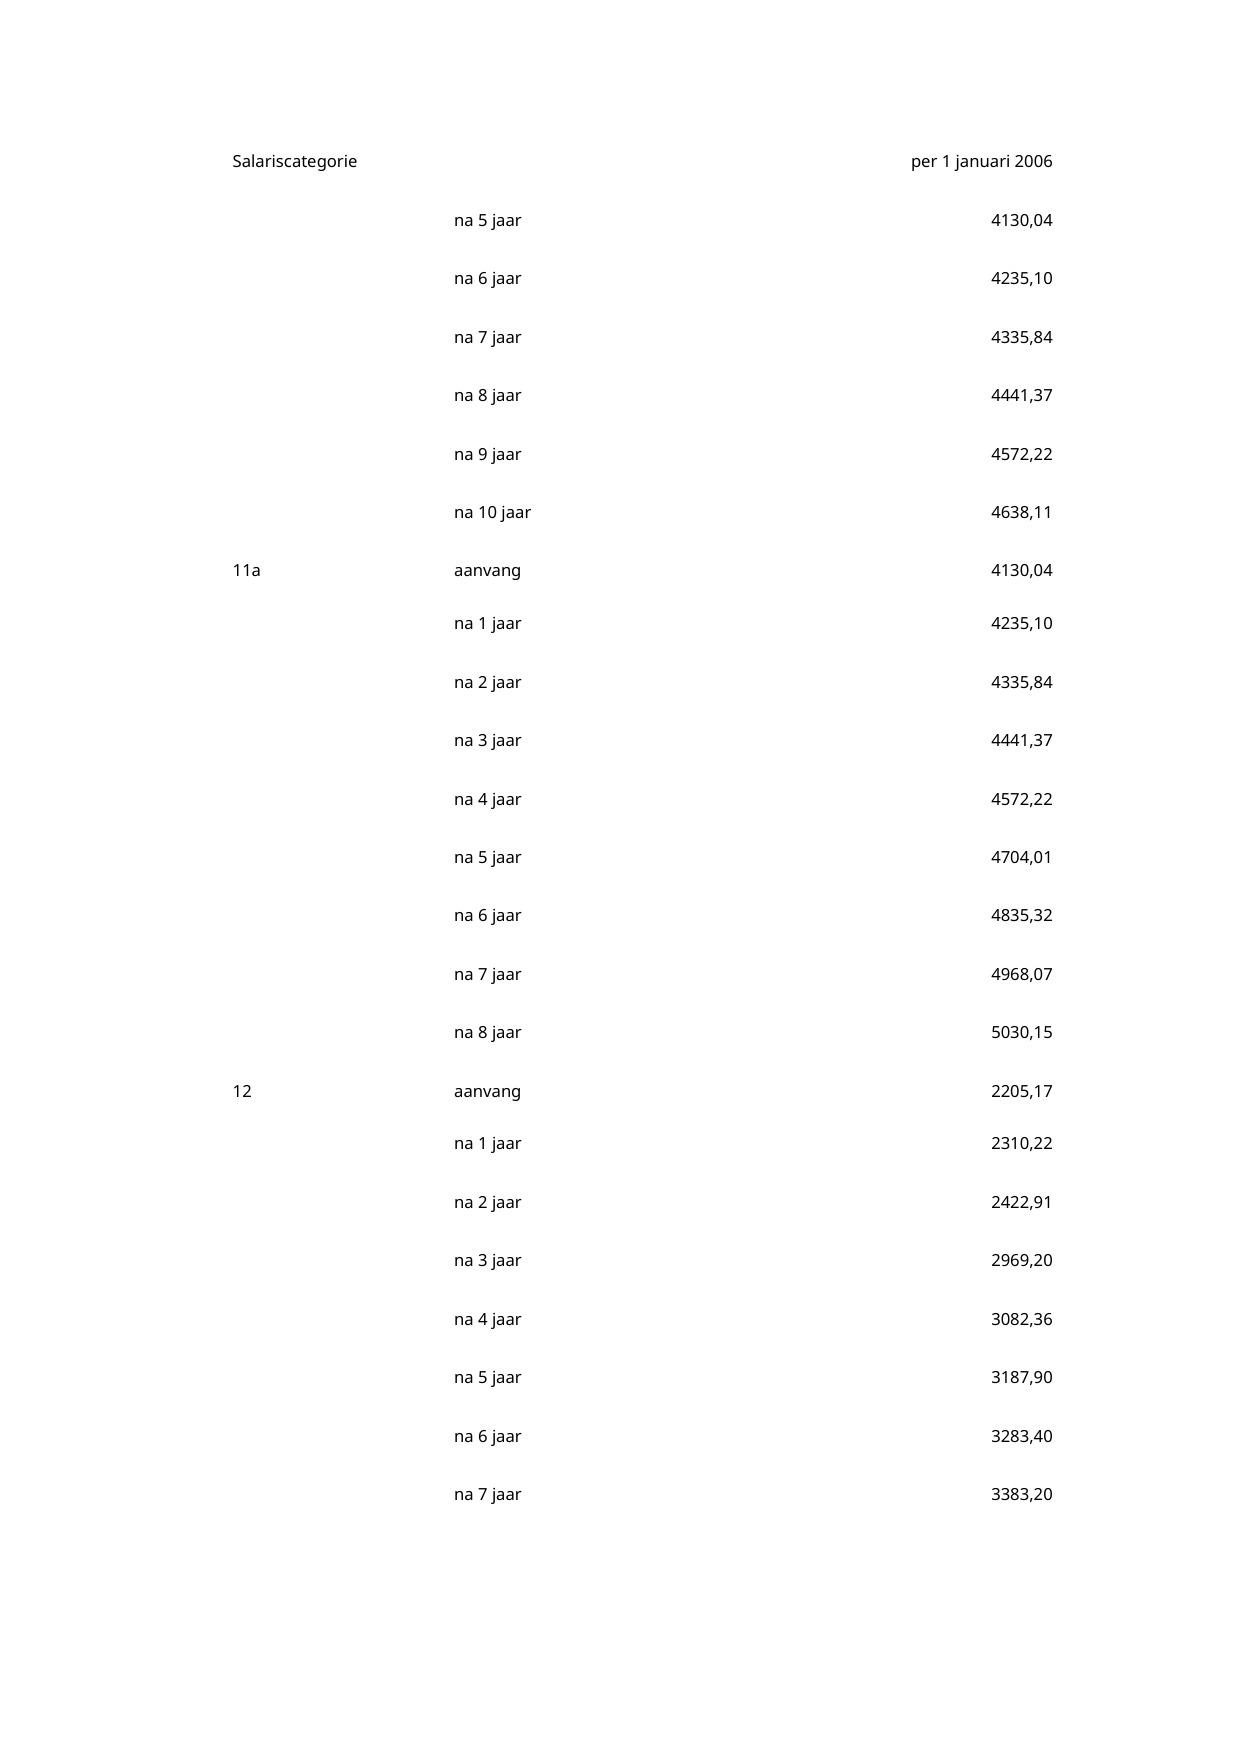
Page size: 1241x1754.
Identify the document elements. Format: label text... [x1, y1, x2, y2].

table_cell 4704,01 [774, 846, 1053, 904]
table_header per 1 januari 2006 [774, 150, 1053, 208]
table_cell 2422,91 [774, 1190, 1053, 1249]
table_cell 2310,22 [774, 1132, 1053, 1190]
table_cell na 4 jaar [454, 787, 774, 846]
table_cell na 7 jaar [454, 1483, 774, 1541]
table_cell [233, 1021, 454, 1079]
table_cell [233, 1483, 454, 1541]
table_cell [233, 325, 454, 384]
table_cell [233, 670, 454, 729]
table_cell 12 [233, 1079, 454, 1132]
table_cell 4638,11 [774, 501, 1053, 559]
table_cell [233, 1424, 454, 1483]
table_cell 3187,90 [774, 1366, 1053, 1424]
table_cell [233, 442, 454, 501]
table_cell [233, 787, 454, 846]
table_cell 11a [233, 559, 454, 612]
table_cell 3383,20 [774, 1483, 1053, 1541]
table_cell na 3 jaar [454, 1249, 774, 1307]
table_cell 5030,15 [774, 1021, 1053, 1079]
table_cell na 5 jaar [454, 1366, 774, 1424]
table_header [454, 150, 774, 208]
table_cell na 4 jaar [454, 1307, 774, 1366]
table_cell na 9 jaar [454, 442, 774, 501]
table_cell [233, 501, 454, 559]
table_cell [233, 1366, 454, 1424]
table_cell na 10 jaar [454, 501, 774, 559]
table_cell 4335,84 [774, 670, 1053, 729]
table_cell 2969,20 [774, 1249, 1053, 1307]
table_cell 4572,22 [774, 787, 1053, 846]
table_cell 4572,22 [774, 442, 1053, 501]
table_cell [233, 267, 454, 325]
table_cell aanvang [454, 1079, 774, 1132]
table_cell aanvang [454, 559, 774, 612]
table_cell [233, 612, 454, 670]
table_cell na 6 jaar [454, 904, 774, 962]
table_cell 3082,36 [774, 1307, 1053, 1366]
table_cell na 5 jaar [454, 209, 774, 267]
table_cell [233, 904, 454, 962]
table_cell [233, 384, 454, 442]
table_cell na 6 jaar [454, 1424, 774, 1483]
table_cell [233, 1190, 454, 1249]
table_cell na 6 jaar [454, 267, 774, 325]
table_cell na 7 jaar [454, 325, 774, 384]
table_cell [233, 1307, 454, 1366]
table_cell na 8 jaar [454, 384, 774, 442]
table_cell 4968,07 [774, 963, 1053, 1021]
table_cell 3283,40 [774, 1424, 1053, 1483]
table_cell na 2 jaar [454, 1190, 774, 1249]
table_header Salariscategorie [233, 150, 454, 208]
table_cell [233, 846, 454, 904]
table_cell 4441,37 [774, 729, 1053, 787]
table_cell 4235,10 [774, 267, 1053, 325]
table_cell [233, 729, 454, 787]
table_cell na 1 jaar [454, 612, 774, 670]
table_cell [233, 209, 454, 267]
table_cell na 2 jaar [454, 670, 774, 729]
table_cell na 7 jaar [454, 963, 774, 1021]
table_cell na 3 jaar [454, 729, 774, 787]
table_cell [233, 963, 454, 1021]
table_cell 4335,84 [774, 325, 1053, 384]
table_cell [233, 1132, 454, 1190]
table_cell 4441,37 [774, 384, 1053, 442]
table_cell 2205,17 [774, 1079, 1053, 1132]
table_cell 4835,32 [774, 904, 1053, 962]
table_cell [233, 1249, 454, 1307]
table_cell na 5 jaar [454, 846, 774, 904]
table_cell 4130,04 [774, 559, 1053, 612]
table_cell na 1 jaar [454, 1132, 774, 1190]
table_cell 4235,10 [774, 612, 1053, 670]
table_cell na 8 jaar [454, 1021, 774, 1079]
table_cell 4130,04 [774, 209, 1053, 267]
